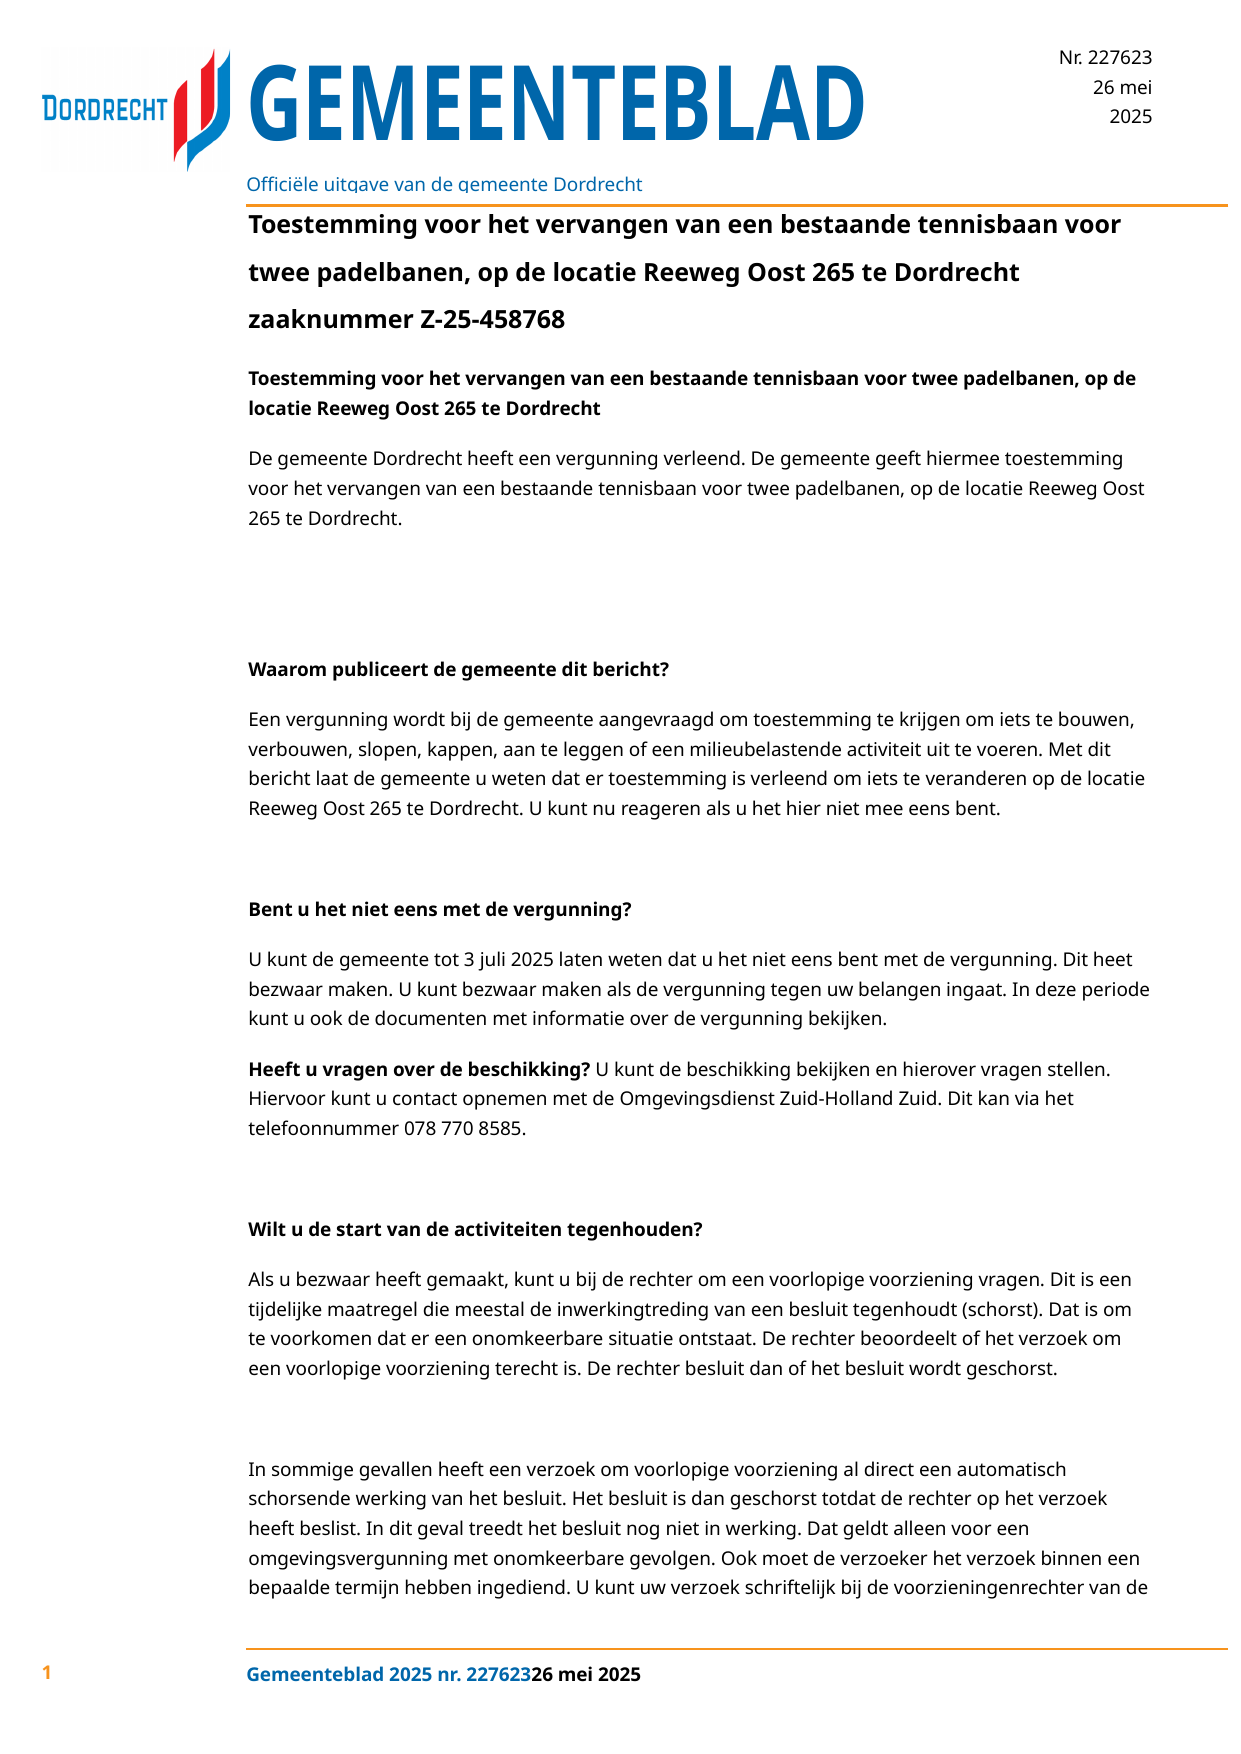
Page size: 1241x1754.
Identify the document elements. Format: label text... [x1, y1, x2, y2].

text Bent u het niet eens met de vergunning? [248, 896, 1152, 922]
text Wilt u de start van de activiteiten tegenhouden? [248, 1216, 1152, 1242]
text De gemeente Dordrecht heeft een vergunning verleend. De gemeente geeft hiermee toestemming voor het vervangen van een bestaande tennisbaan voor twee padelbanen, op de locatie Reeweg Oost 265 te Dordrecht. [248, 446, 1152, 530]
text Een vergunning wordt bij de gemeente aangevraagd om toestemming te krijgen om iets te bouwen, verbouwen, slopen, kappen, aan te leggen of een milieubelastende activiteit uit te voeren. Met dit bericht laat de gemeente u weten dat er toestemming is verleend om iets te veranderen op de locatie Reeweg Oost 265 te Dordrecht. U kunt nu reageren als u het hier niet mee eens bent. [248, 706, 1152, 821]
text Waarom publiceert de gemeente dit bericht? [248, 656, 1152, 682]
text Als u bezwaar heeft gemaakt, kunt u bij de rechter om een voorlopige voorziening vragen. Dit is een tijdelijke maatregel die meestal de inwerkingtreding van een besluit tegenhoudt (schorst). Dat is om te voorkomen dat er een onomkeerbare situatie ontstaat. De rechter beoordeelt of het verzoek om een voorlopige voorziening terecht is. De rechter besluit dan of het besluit wordt geschorst. [248, 1266, 1152, 1381]
text Toestemming voor het vervangen van een bestaande tennisbaan voor twee padelbanen, op de locatie Reeweg Oost 265 te Dordrecht [248, 366, 1152, 421]
picture [41, 47, 231, 172]
text U kunt de gemeente tot 3 juli 2025 laten weten dat u het niet eens bent met de vergunning. Dit heet bezwaar maken. U kunt bezwaar maken als de vergunning tegen uw belangen ingaat. In deze periode kunt u ook de documenten met informatie over de vergunning bekijken. [248, 946, 1152, 1031]
text Heeft u vragen over de beschikking? U kunt de beschikking bekijken en hierover vragen stellen. Hiervoor kunt u contact opnemen met de Omgevingsdienst Zuid-Holland Zuid. Dit kan via het telefoonnummer 078 770 8585. [248, 1056, 1152, 1141]
text Toestemming voor het vervangen van een bestaande tennisbaan voor twee padelbanen, op de locatie Reeweg Oost 265 te Dordrecht zaaknummer Z-25-458768 [248, 207, 1152, 336]
text In sommige gevallen heeft een verzoek om voorlopige voorziening al direct een automatisch schorsende werking van het besluit. Het besluit is dan geschorst totdat de rechter op het verzoek heeft beslist. In dit geval treedt het besluit nog niet in werking. Dat geldt alleen voor een omgevingsvergunning met onomkeerbare gevolgen. Ook moet de verzoeker het verzoek binnen een bepaalde termijn hebben ingediend. U kunt uw verzoek schriftelijk bij de voorzieningenrechter van de [248, 1456, 1152, 1600]
